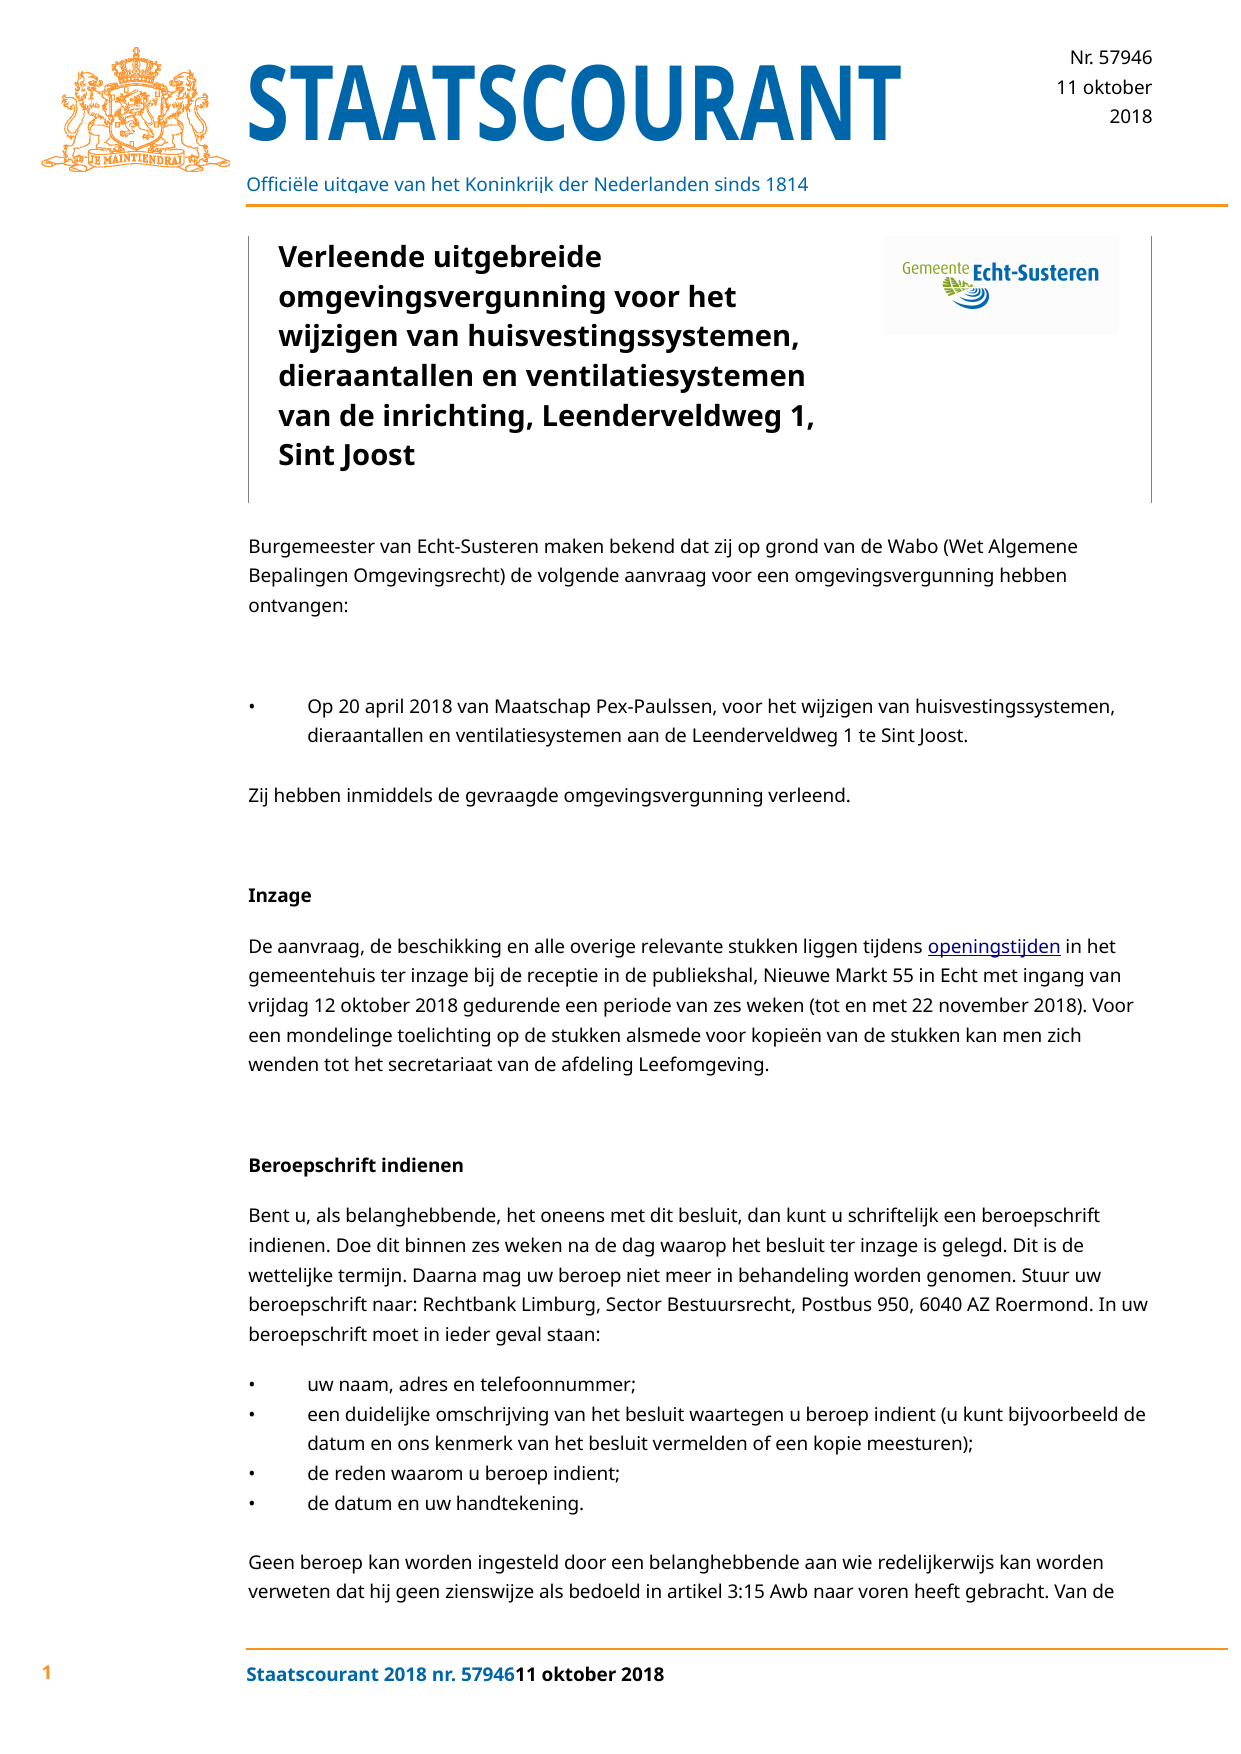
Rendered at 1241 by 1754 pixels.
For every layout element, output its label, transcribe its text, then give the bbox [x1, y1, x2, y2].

text Burgemeester van Echt-Susteren maken bekend dat zij op grond van de Wabo (Wet Algemene Bepalingen Omgevingsrecht) de volgende aanvraag voor een omgevingsvergunning hebben ontvangen: [248, 533, 1152, 618]
table_header Verleende uitgebreide omgevingsvergunning voor het wijzigen van huisvestingssystemen, dieraantallen en ventilatiesystemen van de inrichting, Leenderveldweg 1, Sint Joost [249, 236, 850, 503]
list uw naam, adres en telefoonnummer; [248, 1371, 1152, 1397]
text Geen beroep kan worden ingesteld door een belanghebbende aan wie redelijkerwijs kan worden verweten dat hij geen zienswijze als bedoeld in artikel 3:15 Awb naar voren heeft gebracht. Van de [248, 1549, 1152, 1604]
list Op 20 april 2018 van Maatschap Pex-Paulssen, voor het wijzigen van huisvestingssystemen, dieraantallen en ventilatiesystemen aan de Leenderveldweg 1 te Sint Joost. [248, 693, 1152, 748]
list de reden waarom u beroep indient; [248, 1460, 1152, 1486]
picture [41, 47, 231, 172]
text Zij hebben inmiddels de gevraagde omgevingsvergunning verleend. [248, 782, 1152, 807]
text Beroepschrift indienen [248, 1152, 1152, 1178]
text De aanvraag, de beschikking en alle overige relevante stukken liggen tijdens openingstijden in het gemeentehuis ter inzage bij de receptie in de publiekshal, Nieuwe Markt 55 in Echt met ingang van vrijdag 12 oktober 2018 gedurende een periode van zes weken (tot en met 22 november 2018). Voor een mondelinge toelichting op de stukken alsmede voor kopieën van de stukken kan men zich wenden tot het secretariaat van de afdeling Leefomgeving. [248, 933, 1152, 1077]
table_header [850, 236, 1151, 503]
list een duidelijke omschrijving van het besluit waartegen u beroep indient (u kunt bijvoorbeeld de datum en ons kenmerk van het besluit vermelden of een kopie meesturen); [248, 1401, 1152, 1456]
text Inzage [248, 883, 1152, 908]
picture [882, 236, 1119, 335]
list de datum en uw handtekening. [248, 1490, 1152, 1515]
text Bent u, als belanghebbende, het oneens met dit besluit, dan kunt u schriftelijk een beroepschrift indienen. Doe dit binnen zes weken na de dag waarop het besluit ter inzage is gelegd. Dit is de wettelijke termijn. Daarna mag uw beroep niet meer in behandeling worden genomen. Stuur uw beroepschrift naar: Rechtbank Limburg, Sector Bestuursrecht, Postbus 950, 6040 AZ Roermond. In uw beroepschrift moet in ieder geval staan: [248, 1203, 1152, 1347]
